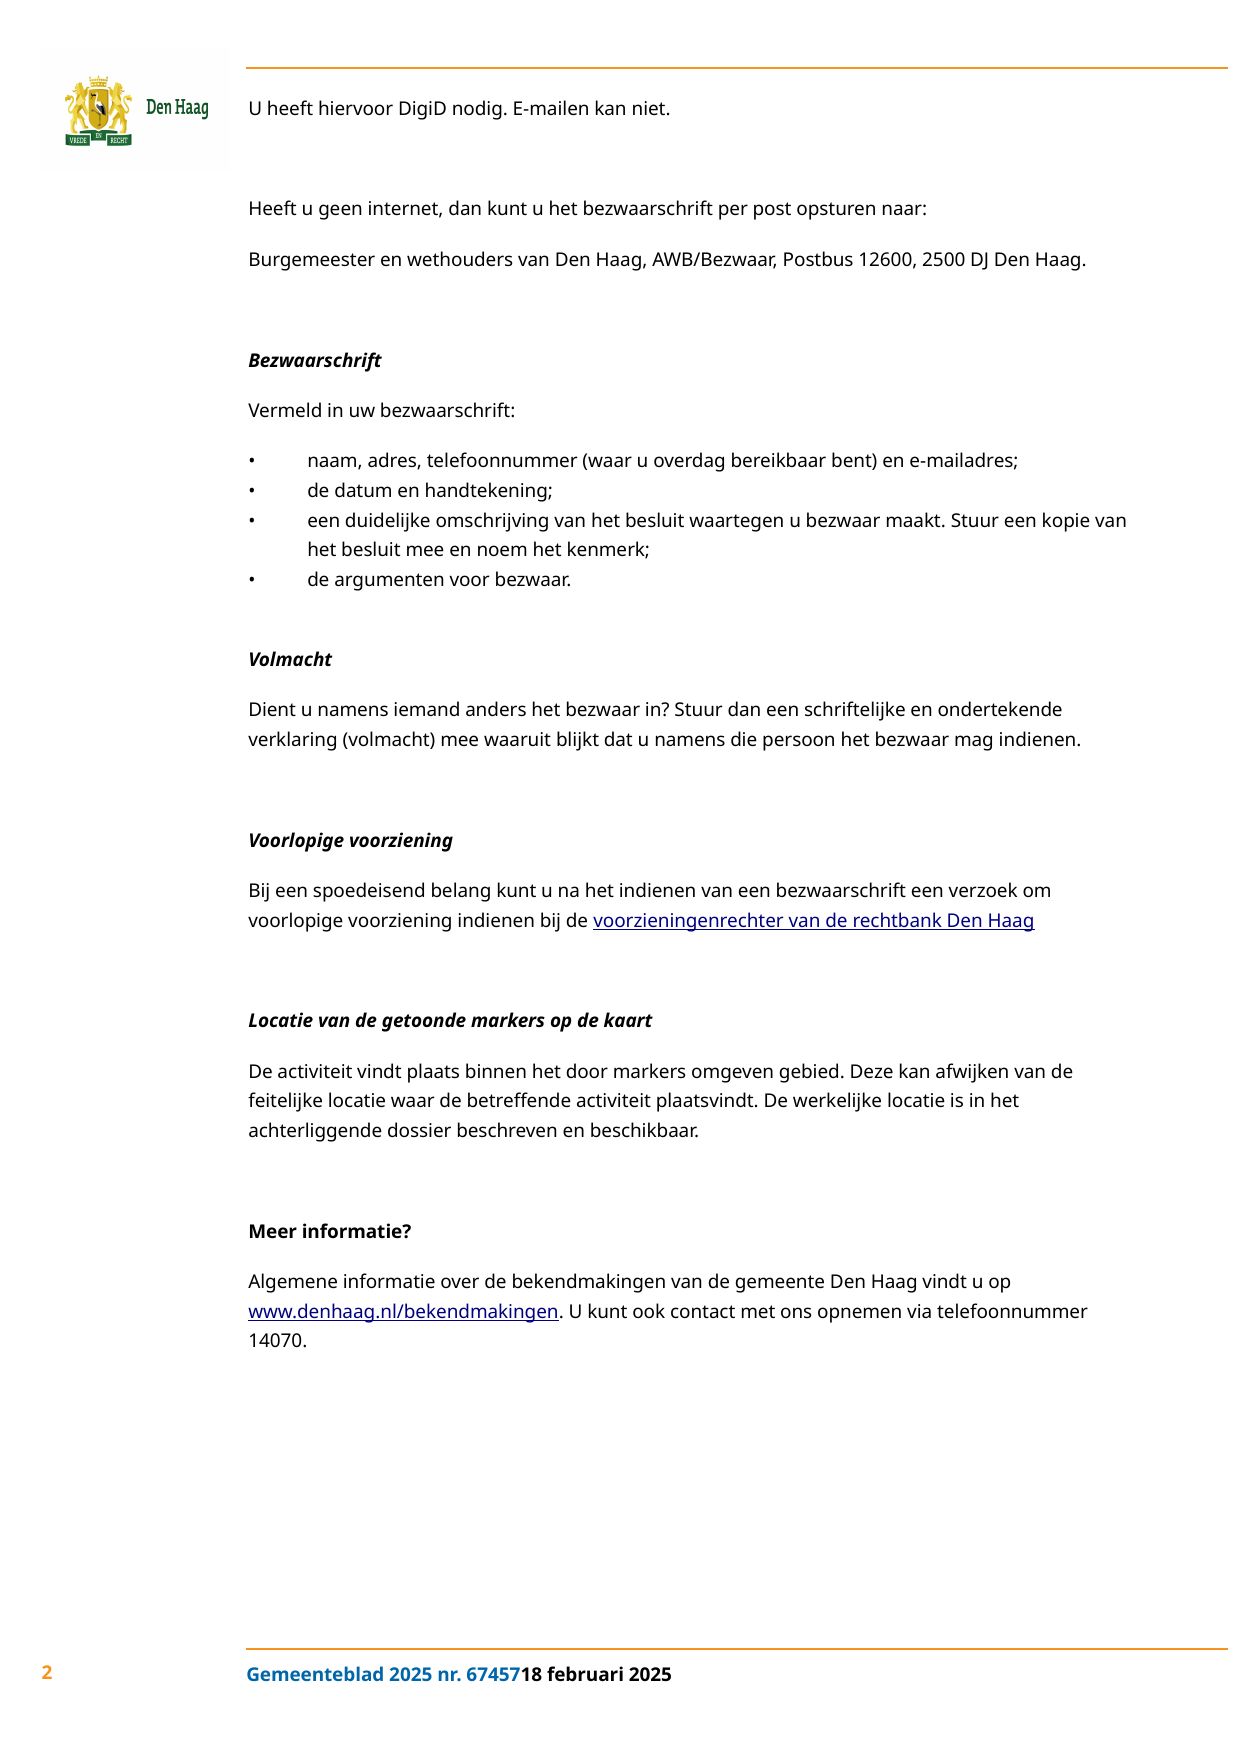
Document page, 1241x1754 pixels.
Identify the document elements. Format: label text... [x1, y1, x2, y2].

text Locatie van de getoonde markers op de kaart [248, 1008, 1152, 1033]
list naam, adres, telefoonnummer (waar u overdag bereikbaar bent) en e-mailadres; [248, 448, 1152, 473]
text Algemene informatie over de bekendmakingen van de gemeente Den Haag vindt u op www.denhaag.nl/bekendmakingen. U kunt ook contact met ons opnemen via telefoonnummer 14070. [248, 1268, 1152, 1353]
text Bezwaarschrift [248, 347, 1152, 373]
text Volmacht [248, 646, 1152, 672]
text Meer informatie? [248, 1218, 1152, 1244]
text De activiteit vindt plaats binnen het door markers omgeven gebied. Deze kan afwijken van de feitelijke locatie waar de betreffende activiteit plaatsvindt. De werkelijke locatie is in het achterliggende dossier beschreven en beschikbaar. [248, 1058, 1152, 1143]
text Dient u namens iemand anders het bezwaar in? Stuur dan een schriftelijke en ondertekende verklaring (volmacht) mee waaruit blijkt dat u namens die persoon het bezwaar mag indienen. [248, 696, 1152, 752]
text Bij een spoedeisend belang kunt u na het indienen van een bezwaarschrift een verzoek om voorlopige voorziening indienen bij de voorzieningenrechter van de rechtbank Den Haag [248, 877, 1152, 933]
text Heeft u geen internet, dan kunt u het bezwaarschrift per post opsturen naar: [248, 196, 1152, 221]
picture [41, 47, 231, 172]
text Burgemeester en wethouders van Den Haag, AWB/Bezwaar, Postbus 12600, 2500 DJ Den Haag. [248, 246, 1152, 272]
text Vermeld in uw bezwaarschrift: [248, 397, 1152, 423]
list een duidelijke omschrijving van het besluit waartegen u bezwaar maakt. Stuur een kopie van het besluit mee en noem het kenmerk; [248, 507, 1152, 562]
text Voorlopige voorziening [248, 827, 1152, 853]
list de argumenten voor bezwaar. [248, 566, 1152, 592]
text U heeft hiervoor DigiD nodig. E-mailen kan niet. [248, 95, 1152, 121]
list de datum en handtekening; [248, 477, 1152, 503]
